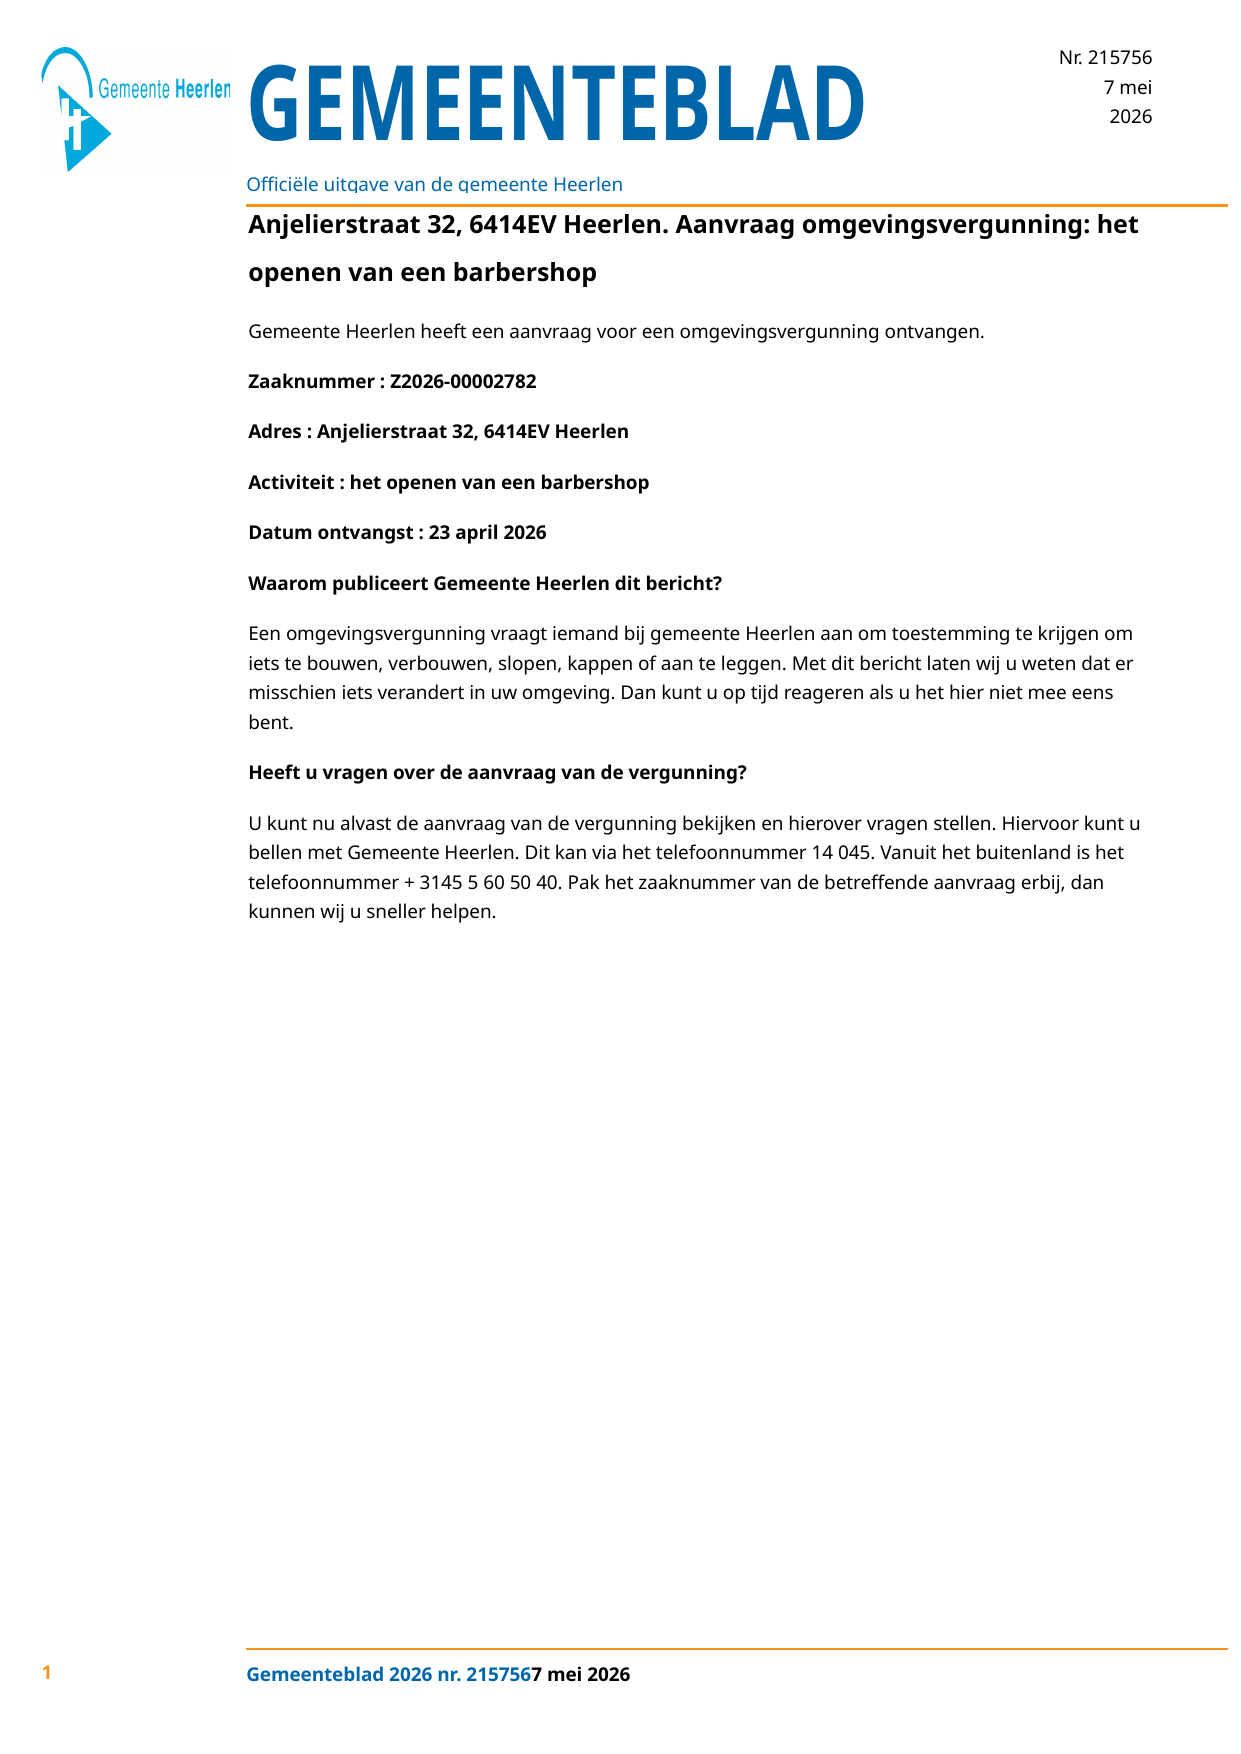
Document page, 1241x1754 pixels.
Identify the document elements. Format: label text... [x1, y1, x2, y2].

text Waarom publiceert Gemeente Heerlen dit bericht? [248, 570, 1152, 596]
text Gemeente Heerlen heeft een aanvraag voor een omgevingsvergunning ontvangen. [248, 318, 1152, 344]
text Activiteit : het openen van een barbershop [248, 469, 1152, 495]
text Zaaknummer : Z2026-00002782 [248, 368, 1152, 394]
text Een omgevingsvergunning vraagt iemand bij gemeente Heerlen aan om toestemming te krijgen om iets te bouwen, verbouwen, slopen, kappen of aan te leggen. Met dit bericht laten wij u weten dat er misschien iets verandert in uw omgeving. Dan kunt u op tijd reageren als u het hier niet mee eens bent. [248, 620, 1152, 735]
picture [41, 47, 231, 172]
text Anjelierstraat 32, 6414EV Heerlen. Aanvraag omgevingsvergunning: het openen van een barbershop [248, 207, 1152, 288]
text U kunt nu alvast de aanvraag van de vergunning bekijken en hierover vragen stellen. Hiervoor kunt u bellen met Gemeente Heerlen. Dit kan via het telefoonnummer 14 045. Vanuit het buitenland is het telefoonnummer + 3145 5 60 50 40. Pak het zaaknummer van de betreffende aanvraag erbij, dan kunnen wij u sneller helpen. [248, 810, 1152, 924]
text Datum ontvangst : 23 april 2026 [248, 519, 1152, 545]
text Adres : Anjelierstraat 32, 6414EV Heerlen [248, 419, 1152, 444]
picture [41, 47, 59, 70]
text Heeft u vragen over de aanvraag van de vergunning? [248, 759, 1152, 785]
